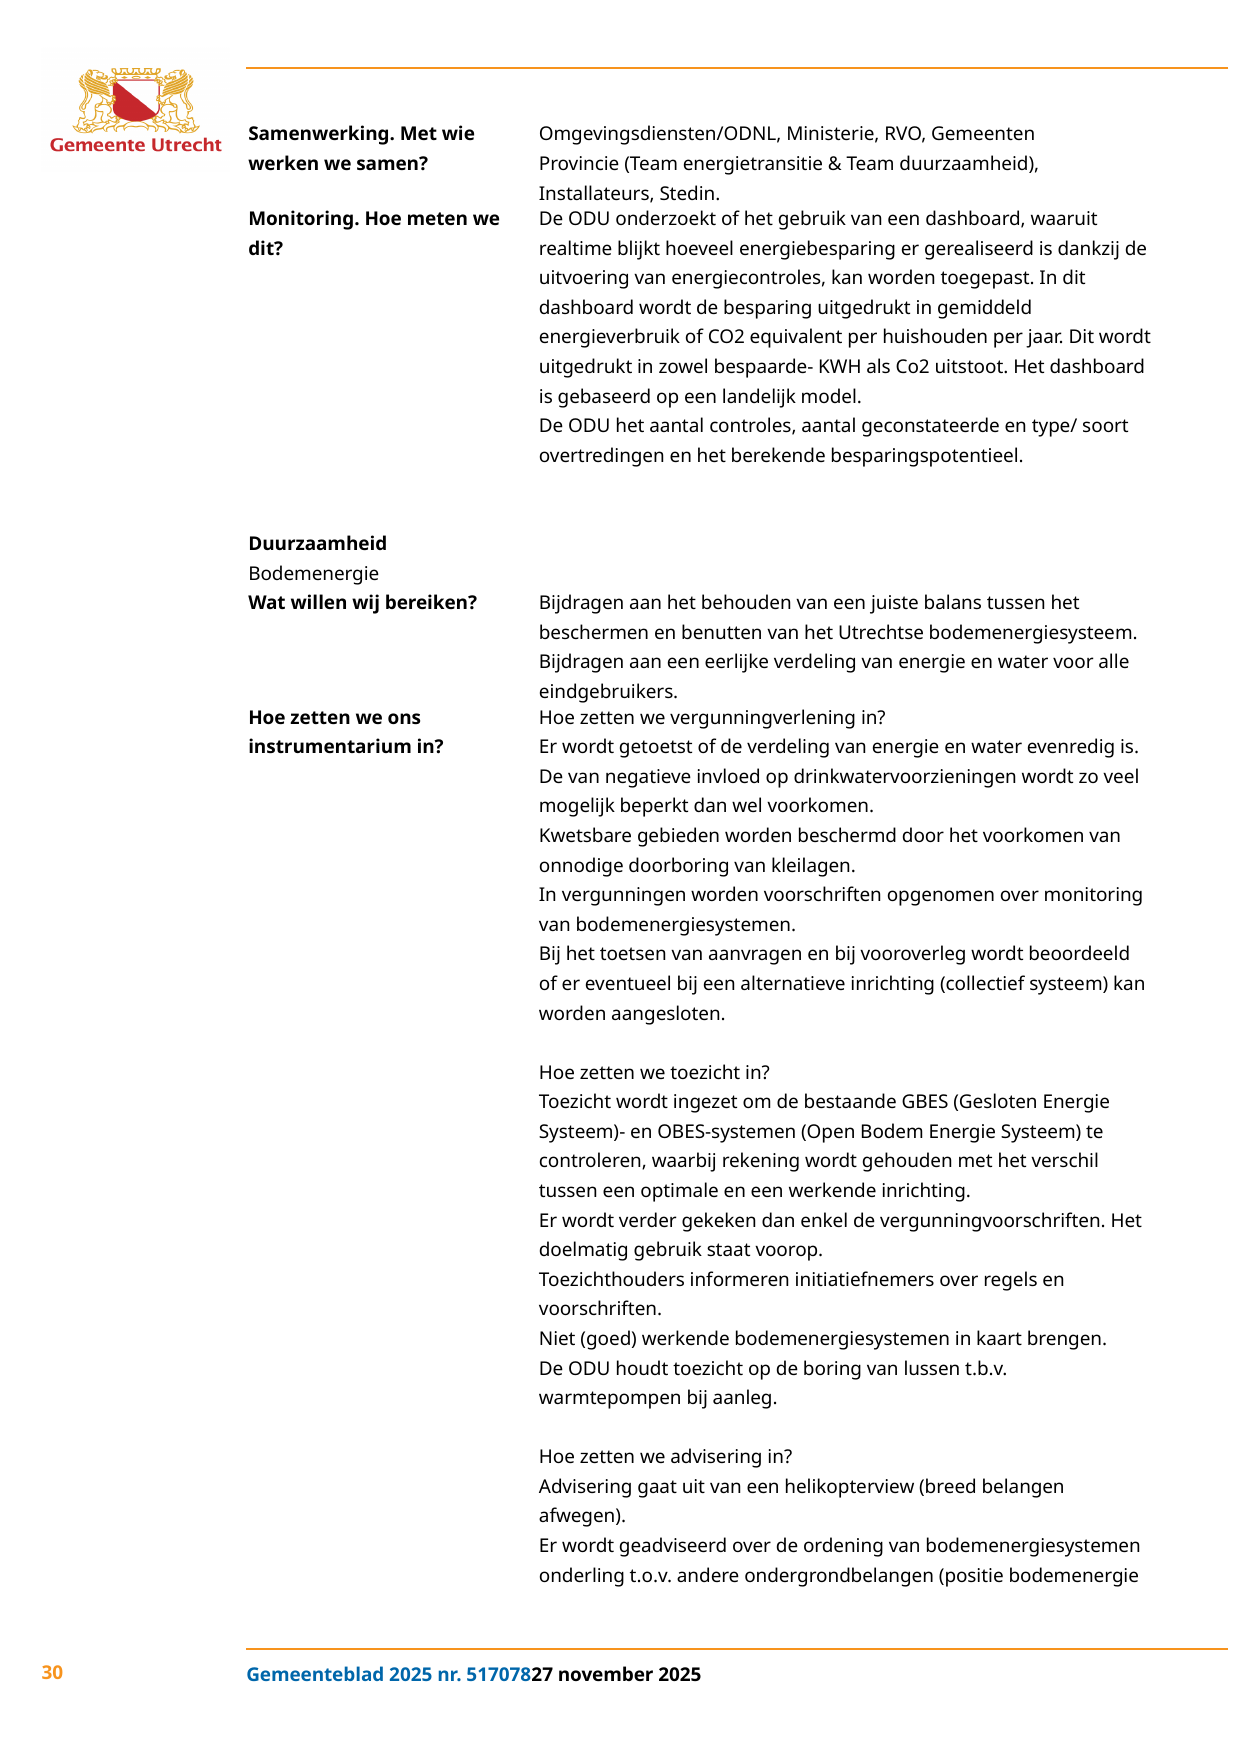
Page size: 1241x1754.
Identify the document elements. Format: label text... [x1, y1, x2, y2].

text Bodemenergie [248, 560, 1152, 586]
table_cell De ODU onderzoekt of het gebruik van een dashboard, waaruit realtime blijkt hoeveel energiebesparing er gerealiseerd is dankzij de uitvoering van energiecontroles, kan worden toegepast. In dit dashboard wordt de besparing uitgedrukt in gemiddeld energieverbruik of CO2 equivalent per huishouden per jaar. Dit wordt uitgedrukt in zowel bespaarde- KWH als Co2 uitstoot. Het dashboard is gebaseerd op een landelijk model. De ODU het aantal controles, aantal geconstateerde en type/ soort overtredingen en het berekende besparingspotentieel. [539, 205, 1152, 497]
table_cell Monitoring. Hoe meten we dit? [248, 205, 539, 497]
table_header Wat willen wij bereiken? [248, 590, 539, 704]
picture [41, 47, 231, 172]
table_cell Hoe zetten we ons instrumentarium in? [248, 704, 539, 1588]
table_header Bijdragen aan het behouden van een juiste balans tussen het beschermen en benutten van het Utrechtse bodemenergiesysteem. Bijdragen aan een eerlijke verdeling van energie en water voor alle eindgebruikers. [539, 590, 1152, 704]
table_cell Omgevingsdiensten/ODNL, Ministerie, RVO, Gemeenten Provincie (Team energietransitie & Team duurzaamheid), Installateurs, Stedin. [539, 121, 1152, 205]
table_cell [248, 95, 539, 121]
text Duurzaamheid [248, 530, 1152, 556]
table_cell Samenwerking. Met wie werken we samen? [248, 121, 539, 205]
table_cell Hoe zetten we vergunningverlening in? Er wordt getoetst of de verdeling van energie en water evenredig is. De van negatieve invloed op drinkwatervoorzieningen wordt zo veel mogelijk beperkt dan wel voorkomen. Kwetsbare gebieden worden beschermd door het voorkomen van onnodige doorboring van kleilagen. In vergunningen worden voorschriften opgenomen over monitoring van bodemenergiesystemen. Bij het toetsen van aanvragen en bij vooroverleg wordt beoordeeld of er eventueel bij een alternatieve inrichting (collectief systeem) kan worden aangesloten. Hoe zetten we toezicht in? Toezicht wordt ingezet om de bestaande GBES (Gesloten Energie Systeem)- en OBES-systemen (Open Bodem Energie Systeem) te controleren, waarbij rekening wordt gehouden met het verschil tussen een optimale en een werkende inrichting. Er wordt verder gekeken dan enkel de vergunningvoorschriften. Het doelmatig gebruik staat voorop. Toezichthouders informeren initiatiefnemers over regels en voorschriften. Niet (goed) werkende bodemenergiesystemen in kaart brengen. De ODU houdt toezicht op de boring van lussen t.b.v. warmtepompen bij aanleg. Hoe zetten we advisering in? Advisering gaat uit van een helikopterview (breed belangen afwegen). Er wordt geadviseerd over de ordening van bodemenergiesystemen onderling t.o.v. andere ondergrondbelangen (positie bodemenergie [539, 704, 1152, 1588]
